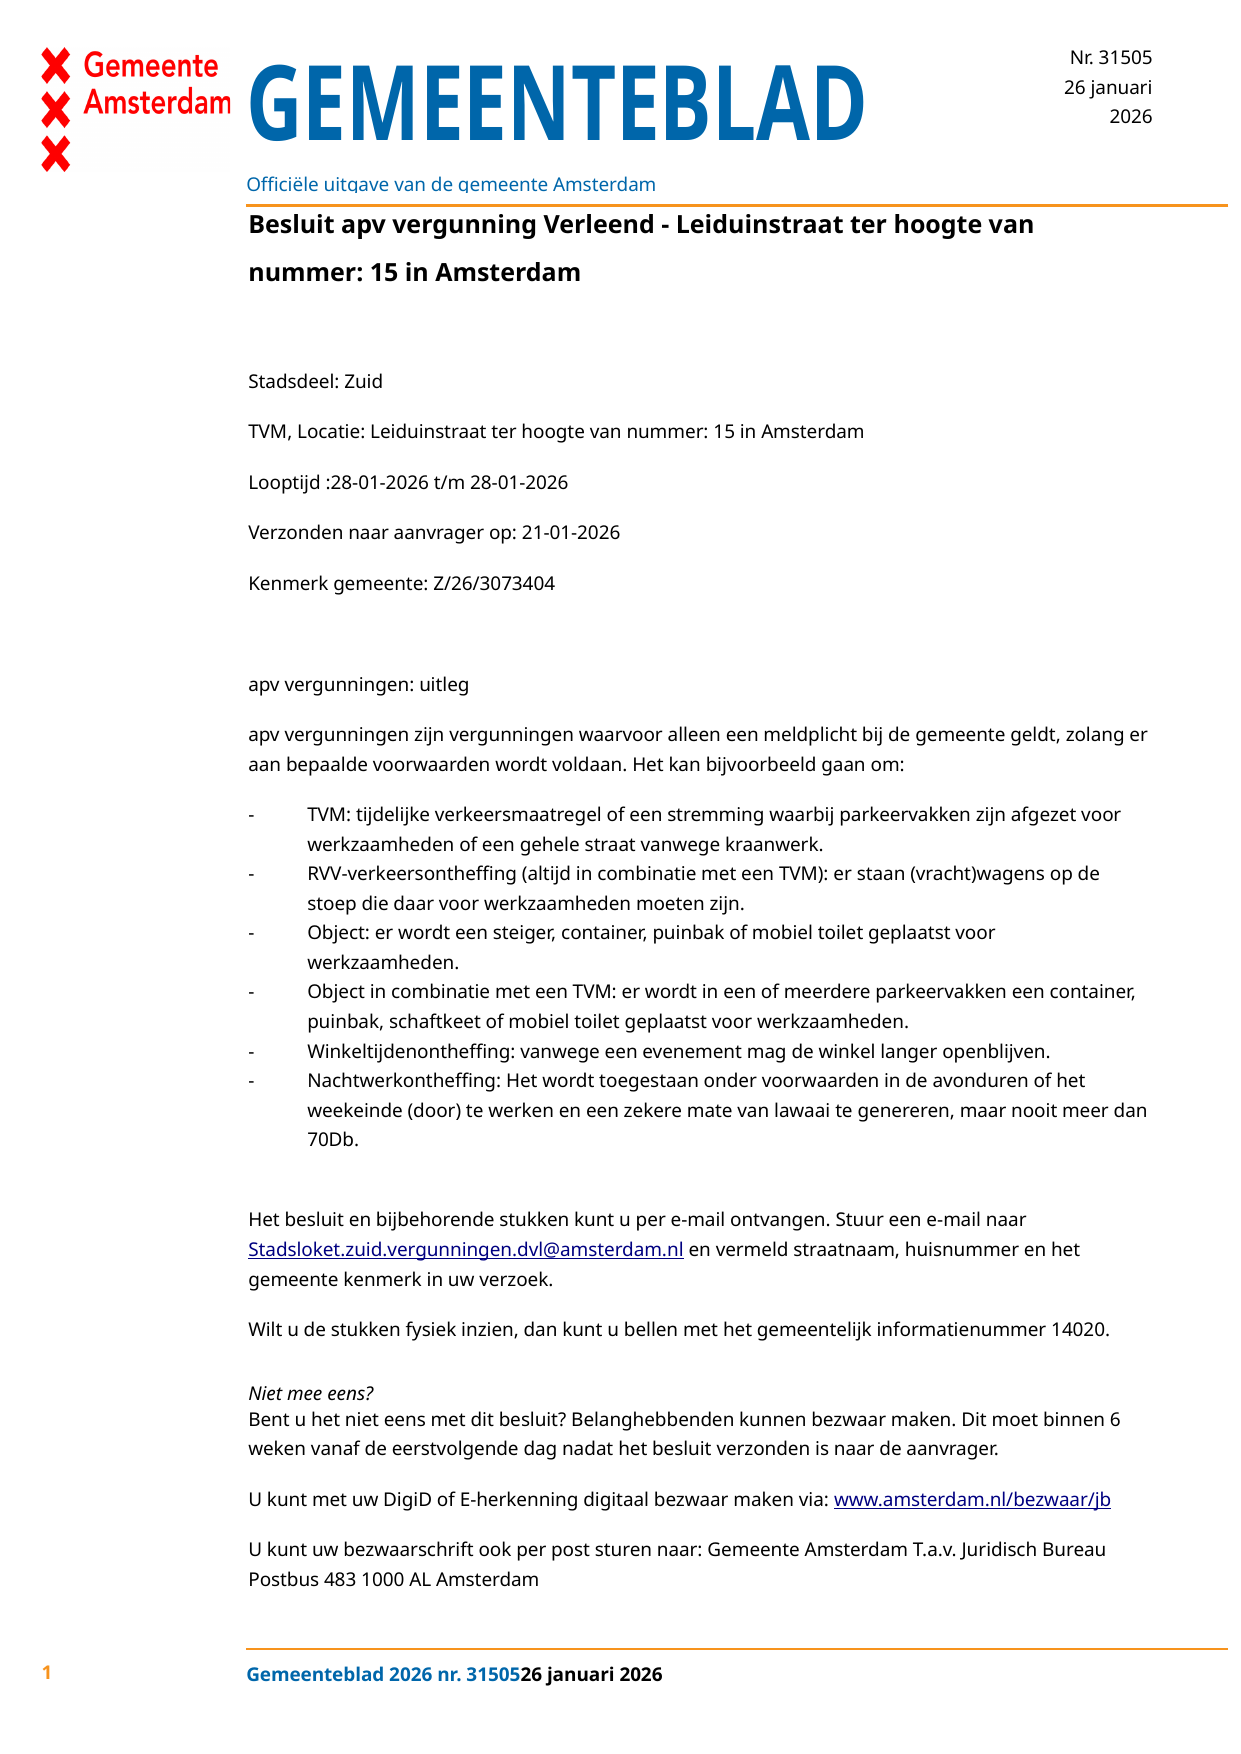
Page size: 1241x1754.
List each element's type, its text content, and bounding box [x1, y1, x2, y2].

text Bent u het niet eens met dit besluit? Belanghebbenden kunnen bezwaar maken. Dit moet binnen 6 weken vanaf de eerstvolgende dag nadat het besluit verzonden is naar de aanvrager. [248, 1406, 1152, 1461]
text U kunt met uw DigiD of E-herkenning digitaal bezwaar maken via: www.amsterdam.nl/bezwaar/jb [248, 1486, 1152, 1512]
text apv vergunningen zijn vergunningen waarvoor alleen een meldplicht bij de gemeente geldt, zolang er aan bepaalde voorwaarden wordt voldaan. Het kan bijvoorbeeld gaan om: [248, 721, 1152, 777]
text Kenmerk gemeente: Z/26/3073404 [248, 570, 1152, 596]
picture [41, 47, 231, 172]
text Besluit apv vergunning Verleend - Leiduinstraat ter hoogte van nummer: 15 in Amsterdam [248, 207, 1152, 288]
list Object in combinatie met een TVM: er wordt in een of meerdere parkeervakken een container, puinbak, schaftkeet of mobiel toilet geplaatst voor werkzaamheden. [248, 979, 1152, 1034]
text Stadsdeel: Zuid [248, 368, 1152, 394]
text Het besluit en bijbehorende stukken kunt u per e-mail ontvangen. Stuur een e-mail naar Stadsloket.zuid.vergunningen.dvl@amsterdam.nl en vermeld straatnaam, huisnummer en het gemeente kenmerk in uw verzoek. [248, 1207, 1152, 1292]
text U kunt uw bezwaarschrift ook per post sturen naar: Gemeente Amsterdam T.a.v. Juridisch Bureau Postbus 483 1000 AL Amsterdam [248, 1536, 1152, 1592]
list Nachtwerkontheffing: Het wordt toegestaan onder voorwaarden in de avonduren of het weekeinde (door) te werken en een zekere mate van lawaai te genereren, maar nooit meer dan 70Db. [248, 1067, 1152, 1152]
text Wilt u de stukken fysiek inzien, dan kunt u bellen met het gemeentelijk informatienummer 14020. [248, 1316, 1152, 1342]
list Object: er wordt een steiger, container, puinbak of mobiel toilet geplaatst voor werkzaamheden. [248, 919, 1152, 975]
text Looptijd :28-01-2026 t/m 28-01-2026 [248, 469, 1152, 495]
list TVM: tijdelijke verkeersmaatregel of een stremming waarbij parkeervakken zijn afgezet voor werkzaamheden of een gehele straat vanwege kraanwerk. [248, 801, 1152, 857]
text Verzonden naar aanvrager op: 21-01-2026 [248, 519, 1152, 545]
text Niet mee eens? [248, 1380, 1152, 1406]
list RVV-verkeersontheffing (altijd in combinatie met een TVM): er staan (vracht)wagens op de stoep die daar voor werkzaamheden moeten zijn. [248, 860, 1152, 916]
text apv vergunningen: uitleg [248, 671, 1152, 697]
text TVM, Locatie: Leiduinstraat ter hoogte van nummer: 15 in Amsterdam [248, 419, 1152, 444]
list Winkeltijdenontheffing: vanwege een evenement mag de winkel langer openblijven. [248, 1038, 1152, 1064]
